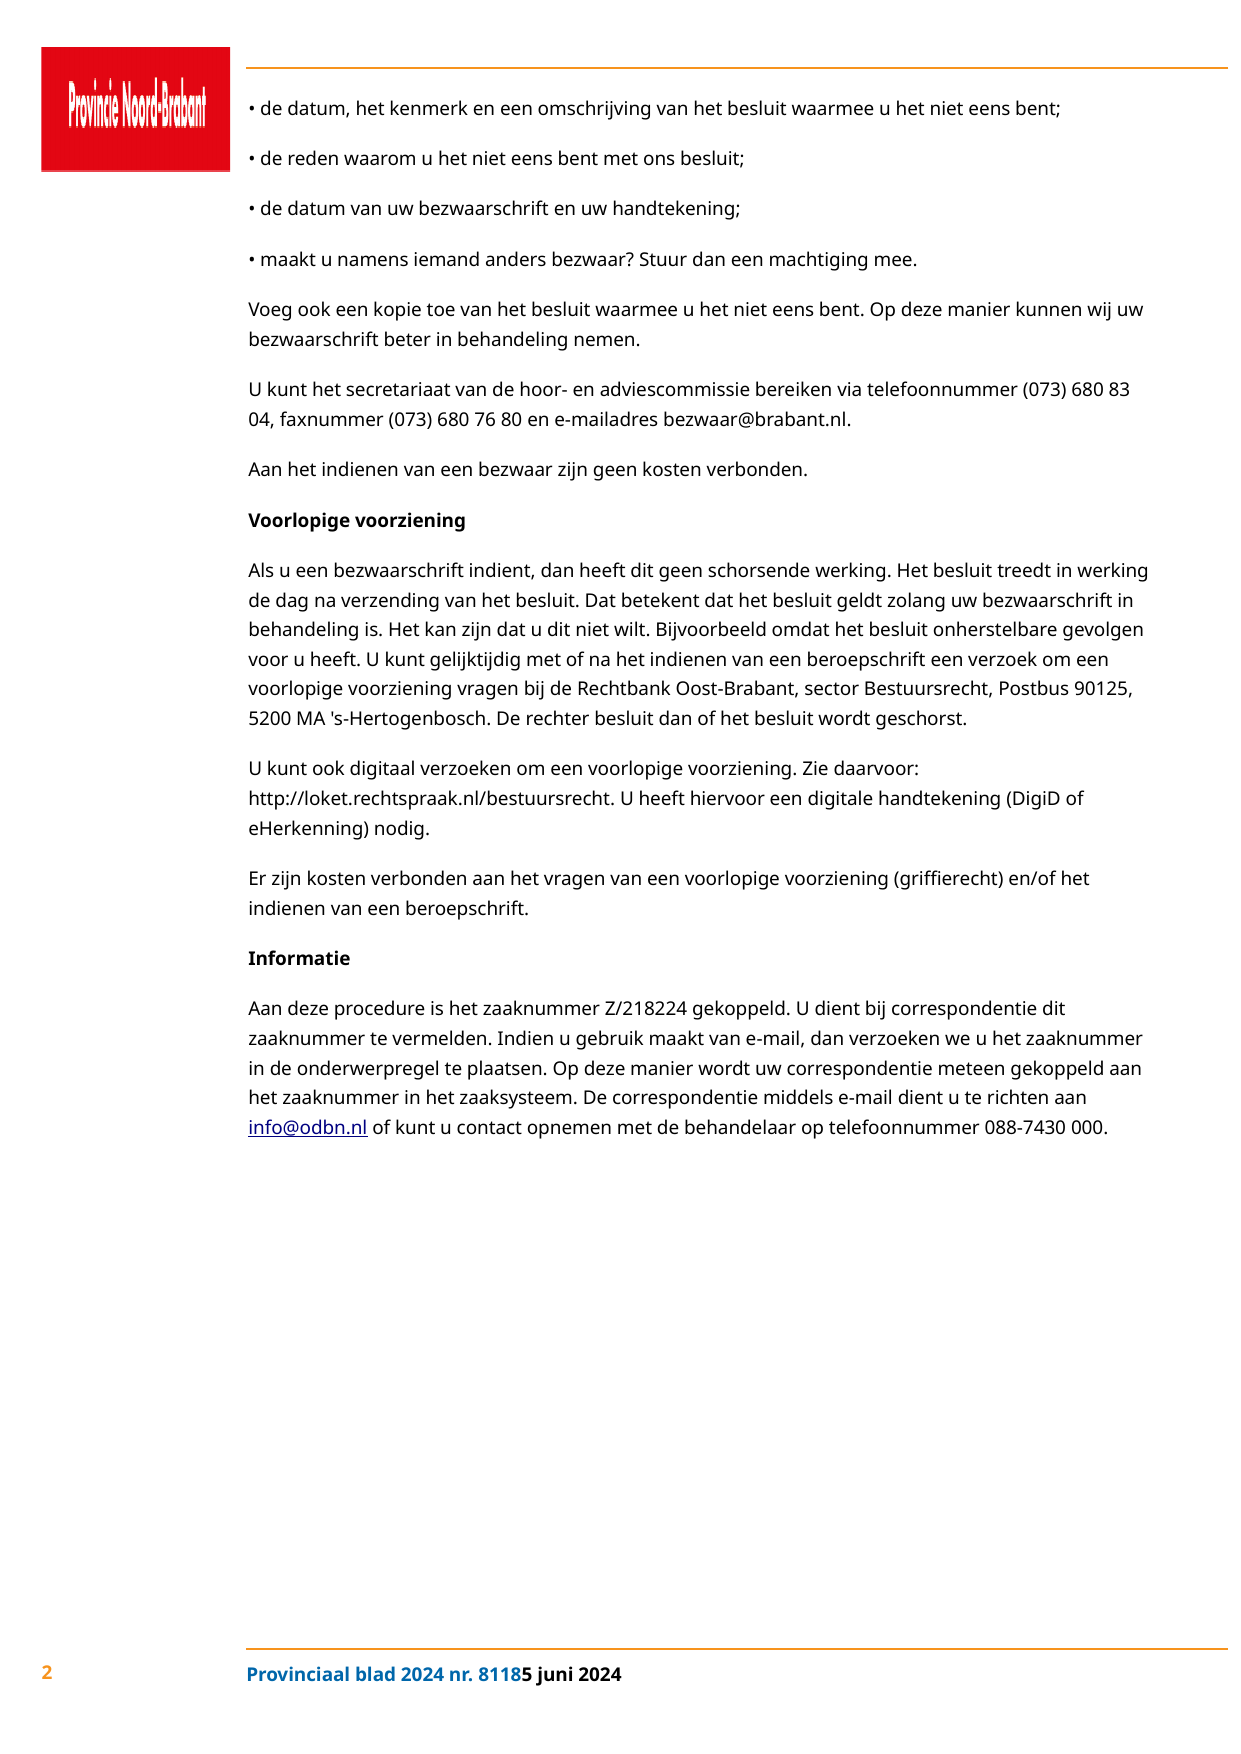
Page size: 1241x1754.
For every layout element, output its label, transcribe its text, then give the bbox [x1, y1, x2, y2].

text • de reden waarom u het niet eens bent met ons besluit; [248, 145, 1152, 171]
text Als u een bezwaarschrift indient, dan heeft dit geen schorsende werking. Het besluit treedt in werking de dag na verzending van het besluit. Dat betekent dat het besluit geldt zolang uw bezwaarschrift in behandeling is. Het kan zijn dat u dit niet wilt. Bijvoorbeeld omdat het besluit onherstelbare gevolgen voor u heeft. U kunt gelijktijdig met of na het indienen van een beroepschrift een verzoek om een voorlopige voorziening vragen bij de Rechtbank Oost-Brabant, sector Bestuursrecht, Postbus 90125, 5200 MA 's‑Hertogenbosch. De rechter besluit dan of het besluit wordt geschorst. [248, 557, 1152, 731]
text Aan het indienen van een bezwaar zijn geen kosten verbonden. [248, 456, 1152, 482]
text Aan deze procedure is het zaaknummer Z/218224 gekoppeld. U dient bij correspondentie dit zaaknummer te vermelden. Indien u gebruik maakt van e-mail, dan verzoeken we u het zaaknummer in de onderwerpregel te plaatsen. Op deze manier wordt uw correspondentie meteen gekoppeld aan het zaaknummer in het zaaksysteem. De correspondentie middels e-mail dient u te richten aan info@odbn.nl of kunt u contact opnemen met de behandelaar op telefoonnummer 088-7430 000. [248, 996, 1152, 1140]
text • maakt u namens iemand anders bezwaar? Stuur dan een machtiging mee. [248, 246, 1152, 272]
text Voorlopige voorziening [248, 507, 1152, 533]
text Voeg ook een kopie toe van het besluit waarmee u het niet eens bent. Op deze manier kunnen wij uw bezwaarschrift beter in behandeling nemen. [248, 296, 1152, 352]
picture [41, 47, 231, 172]
text U kunt het secretariaat van de hoor- en adviescommissie bereiken via telefoonnummer (073) 680 83 04, faxnummer (073) 680 76 80 en e-mailadres bezwaar@brabant.nl. [248, 376, 1152, 432]
text U kunt ook digitaal verzoeken om een voorlopige voorziening. Zie daarvoor: http://loket.rechtspraak.nl/bestuursrecht. U heeft hiervoor een digitale handtekening (DigiD of eHerkenning) nodig. [248, 756, 1152, 841]
text • de datum van uw bezwaarschrift en uw handtekening; [248, 196, 1152, 221]
text Informatie [248, 945, 1152, 971]
text Er zijn kosten verbonden aan het vragen van een voorlopige voorziening (griffierecht) en/of het indienen van een beroepschrift. [248, 865, 1152, 921]
text • de datum, het kenmerk en een omschrijving van het besluit waarmee u het niet eens bent; [248, 95, 1152, 121]
